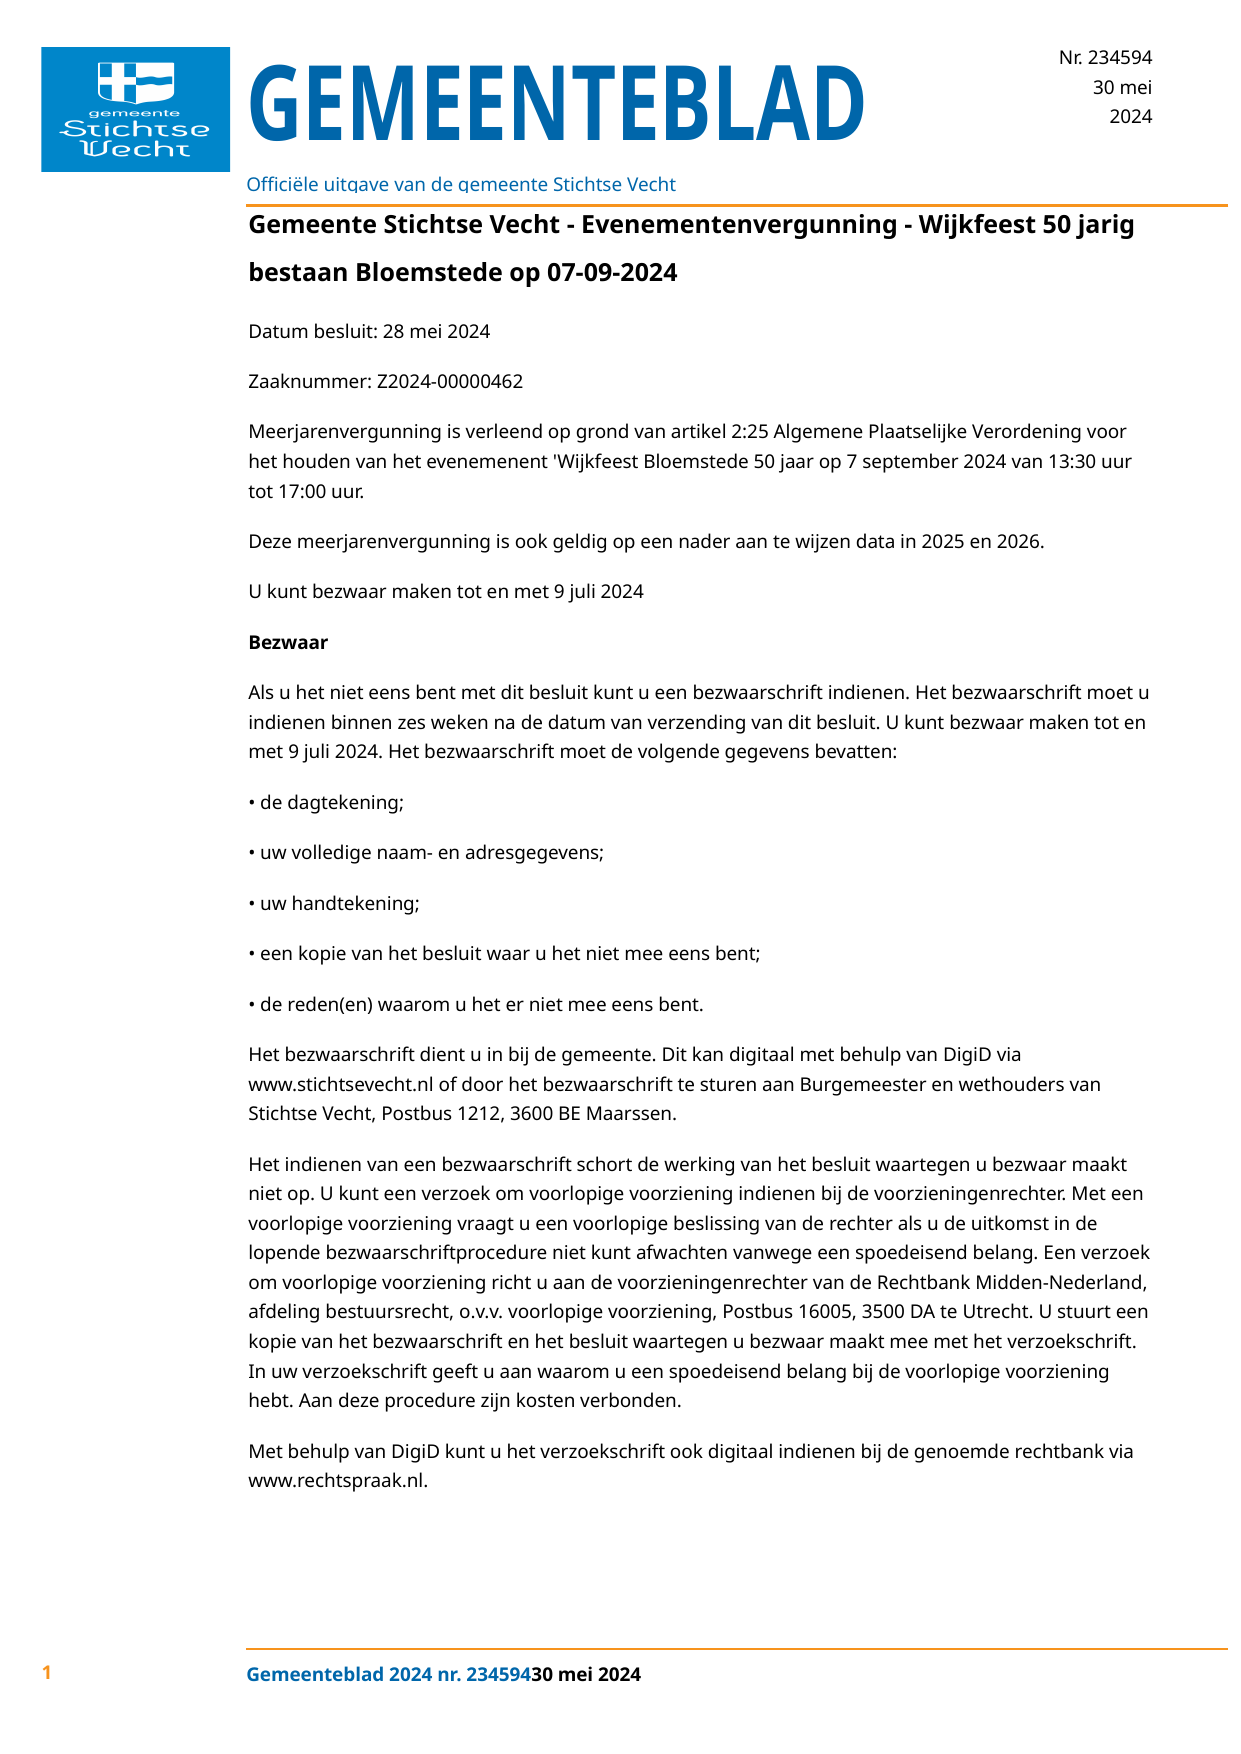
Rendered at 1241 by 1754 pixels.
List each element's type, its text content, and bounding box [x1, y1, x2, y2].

text Deze meerjarenvergunning is ook geldig op een nader aan te wijzen data in 2025 en 2026. [248, 528, 1152, 554]
text • de reden(en) waarom u het er niet mee eens bent. [248, 991, 1152, 1017]
text Als u het niet eens bent met dit besluit kunt u een bezwaarschrift indienen. Het bezwaarschrift moet u indienen binnen zes weken na de datum van verzending van dit besluit. U kunt bezwaar maken tot en met 9 juli 2024. Het bezwaarschrift moet de volgende gegevens bevatten: [248, 679, 1152, 764]
text • de dagtekening; [248, 789, 1152, 815]
text Met behulp van DigiD kunt u het verzoekschrift ook digitaal indienen bij de genoemde rechtbank via www.rechtspraak.nl. [248, 1438, 1152, 1493]
text Het indienen van een bezwaarschrift schort de werking van het besluit waartegen u bezwaar maakt niet op. U kunt een verzoek om voorlopige voorziening indienen bij de voorzieningenrechter. Met een voorlopige voorziening vraagt u een voorlopige beslissing van de rechter als u de uitkomst in de lopende bezwaarschriftprocedure niet kunt afwachten vanwege een spoedeisend belang. Een verzoek om voorlopige voorziening richt u aan de voorzieningenrechter van de Rechtbank Midden-Nederland, afdeling bestuursrecht, o.v.v. voorlopige voorziening, Postbus 16005, 3500 DA te Utrecht. U stuurt een kopie van het bezwaarschrift en het besluit waartegen u bezwaar maakt mee met het verzoekschrift. In uw verzoekschrift geeft u aan waarom u een spoedeisend belang bij de voorlopige voorziening hebt. Aan deze procedure zijn kosten verbonden. [248, 1151, 1152, 1413]
picture [137, 63, 174, 103]
text Bezwaar [248, 629, 1152, 655]
text Gemeente Stichtse Vecht - Evenementenvergunning - Wijkfeest 50 jarig bestaan Bloemstede op 07-09-2024 [248, 207, 1152, 288]
text Het bezwaarschrift dient u in bij de gemeente. Dit kan digitaal met behulp van DigiD via www.stichtsevecht.nl of door het bezwaarschrift te sturen aan Burgemeester en wethouders van Stichtse Vecht, Postbus 1212, 3600 BE Maarssen. [248, 1041, 1152, 1126]
text Meerjarenvergunning is verleend op grond van artikel 2:25 Algemene Plaatselijke Verordening voor het houden van het evenemenent 'Wijkfeest Bloemstede 50 jaar op 7 september 2024 van 13:30 uur tot 17:00 uur. [248, 419, 1152, 504]
text Zaaknummer: Z2024-00000462 [248, 368, 1152, 394]
picture [99, 63, 135, 101]
text U kunt bezwaar maken tot en met 9 juli 2024 [248, 579, 1152, 604]
text • uw volledige naam- en adresgegevens; [248, 839, 1152, 865]
text • uw handtekening; [248, 890, 1152, 916]
text Datum besluit: 28 mei 2024 [248, 318, 1152, 344]
text • een kopie van het besluit waar u het niet mee eens bent; [248, 940, 1152, 966]
